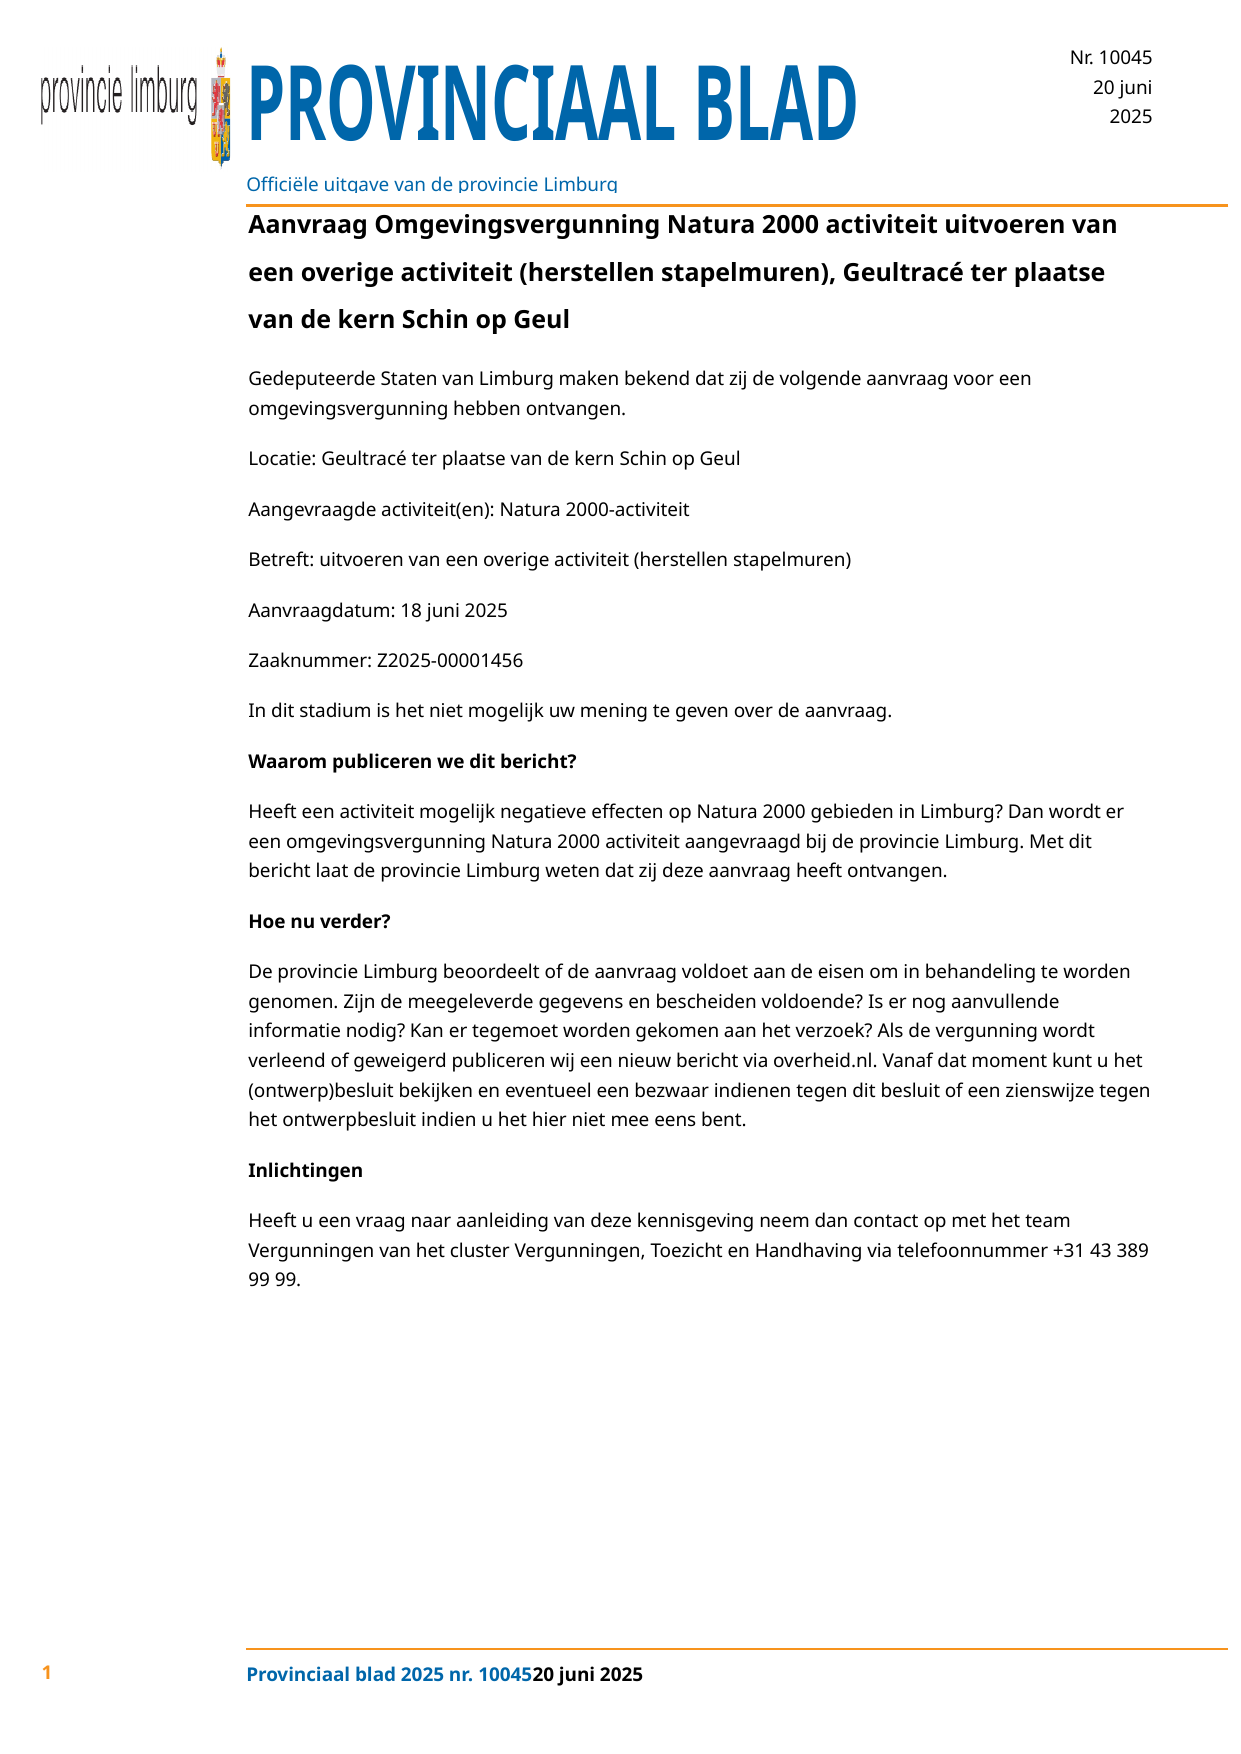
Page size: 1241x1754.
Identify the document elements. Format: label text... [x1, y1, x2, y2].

text Aangevraagde activiteit(en): Natura 2000-activiteit [248, 496, 1152, 522]
text Hoe nu verder? [248, 908, 1152, 934]
text Locatie: Geultracé ter plaatse van de kern Schin op Geul [248, 446, 1152, 471]
text Aanvraag Omgevingsvergunning Natura 2000 activiteit uitvoeren van een overige activiteit (herstellen stapelmuren), Geultracé ter plaatse van de kern Schin op Geul [248, 207, 1152, 336]
text Inlichtingen [248, 1157, 1152, 1182]
text Zaaknummer: Z2025-00001456 [248, 647, 1152, 673]
text Waarom publiceren we dit bericht? [248, 748, 1152, 774]
text Gedeputeerde Staten van Limburg maken bekend dat zij de volgende aanvraag voor een omgevingsvergunning hebben ontvangen. [248, 366, 1152, 421]
text Heeft u een vraag naar aanleiding van deze kennisgeving neem dan contact op met het team Vergunningen van het cluster Vergunningen, Toezicht en Handhaving via telefoonnummer +31 43 389 99 99. [248, 1207, 1152, 1292]
text Aanvraagdatum: 18 juni 2025 [248, 597, 1152, 622]
text Heeft een activiteit mogelijk negatieve effecten op Natura 2000 gebieden in Limburg? Dan wordt er een omgevingsvergunning Natura 2000 activiteit aangevraagd bij de provincie Limburg. Met dit bericht laat de provincie Limburg weten dat zij deze aanvraag heeft ontvangen. [248, 798, 1152, 883]
text In dit stadium is het niet mogelijk uw mening te geven over de aanvraag. [248, 698, 1152, 723]
picture [41, 47, 231, 172]
text Betreft: uitvoeren van een overige activiteit (herstellen stapelmuren) [248, 546, 1152, 572]
text De provincie Limburg beoordeelt of de aanvraag voldoet aan de eisen om in behandeling te worden genomen. Zijn de meegeleverde gegevens en bescheiden voldoende? Is er nog aanvullende informatie nodig? Kan er tegemoet worden gekomen aan het verzoek? Als de vergunning wordt verleend of geweigerd publiceren wij een nieuw bericht via overheid.nl. Vanaf dat moment kunt u het (ontwerp)besluit bekijken en eventueel een bezwaar indienen tegen dit besluit of een zienswijze tegen het ontwerpbesluit indien u het hier niet mee eens bent. [248, 958, 1152, 1132]
